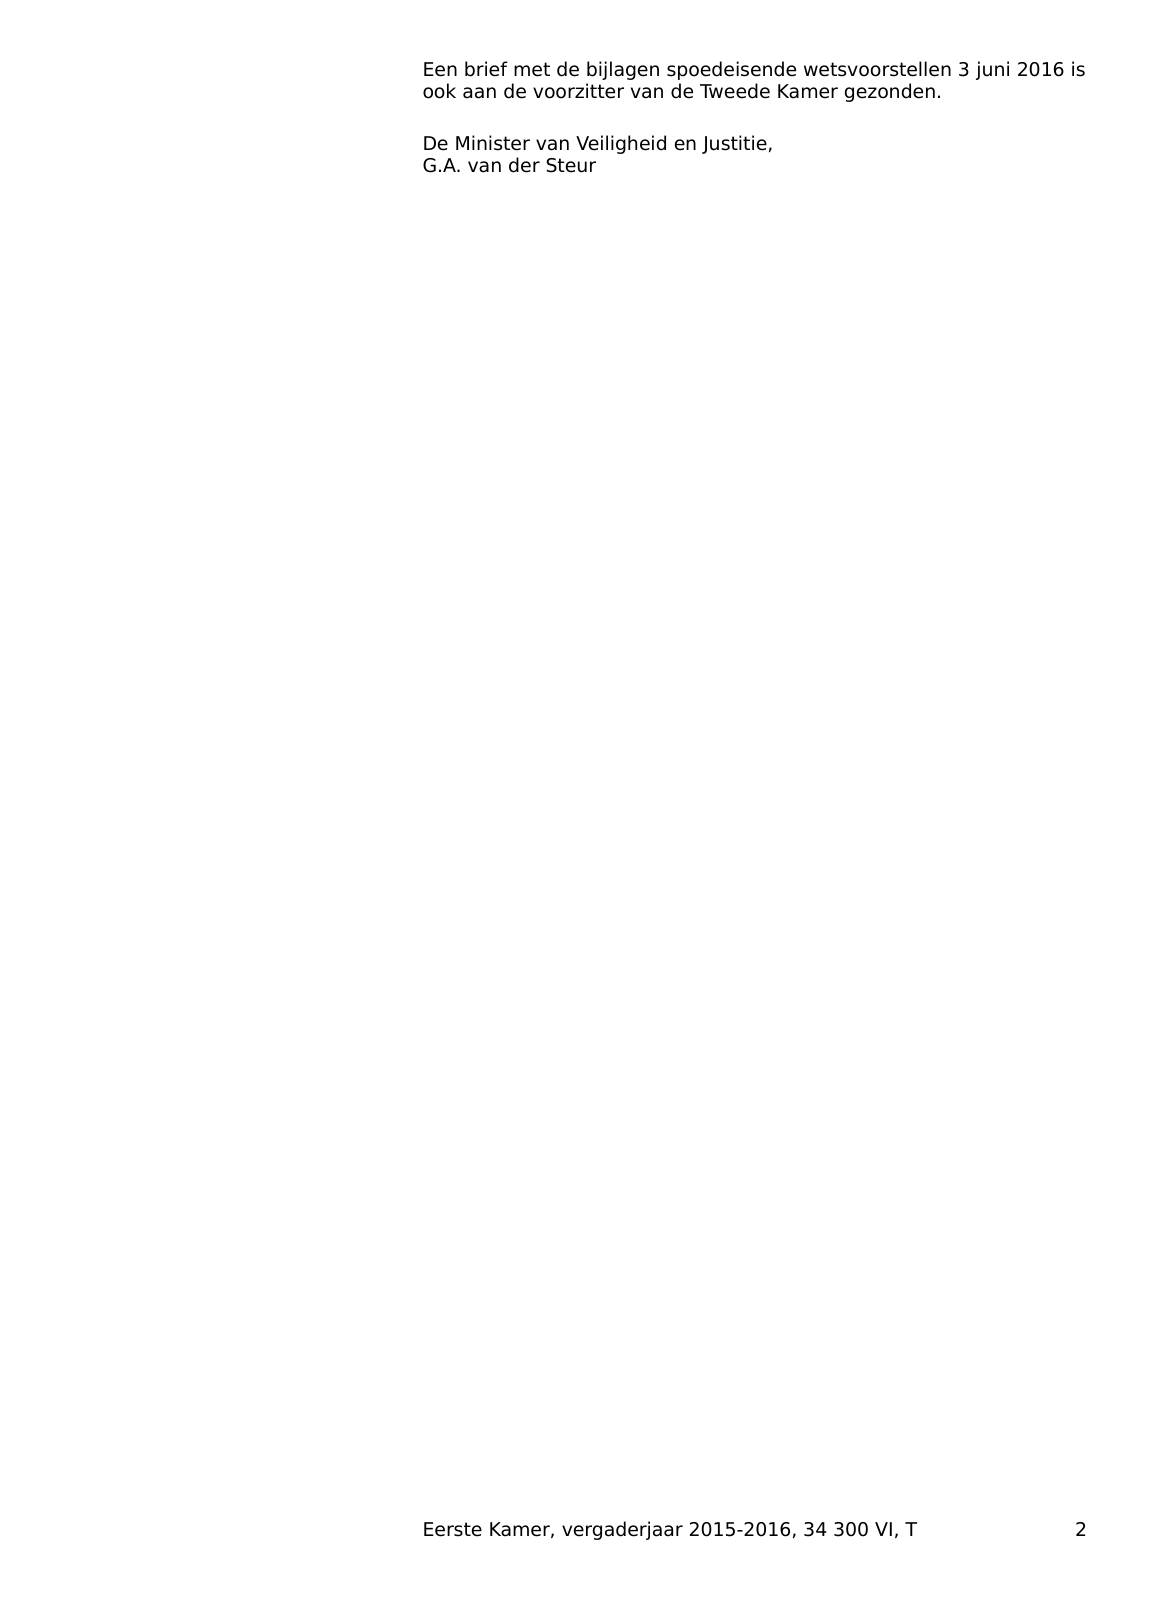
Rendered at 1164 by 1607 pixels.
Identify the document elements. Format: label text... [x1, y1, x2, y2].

text De Minister van Veiligheid en Justitie, G.A. van der Steur [422, 133, 1087, 177]
text Een brief met de bijlagen spoedeisende wetsvoorstellen 3 juni 2016 is ook aan de voorzitter van de Tweede Kamer gezonden. [422, 59, 1087, 103]
